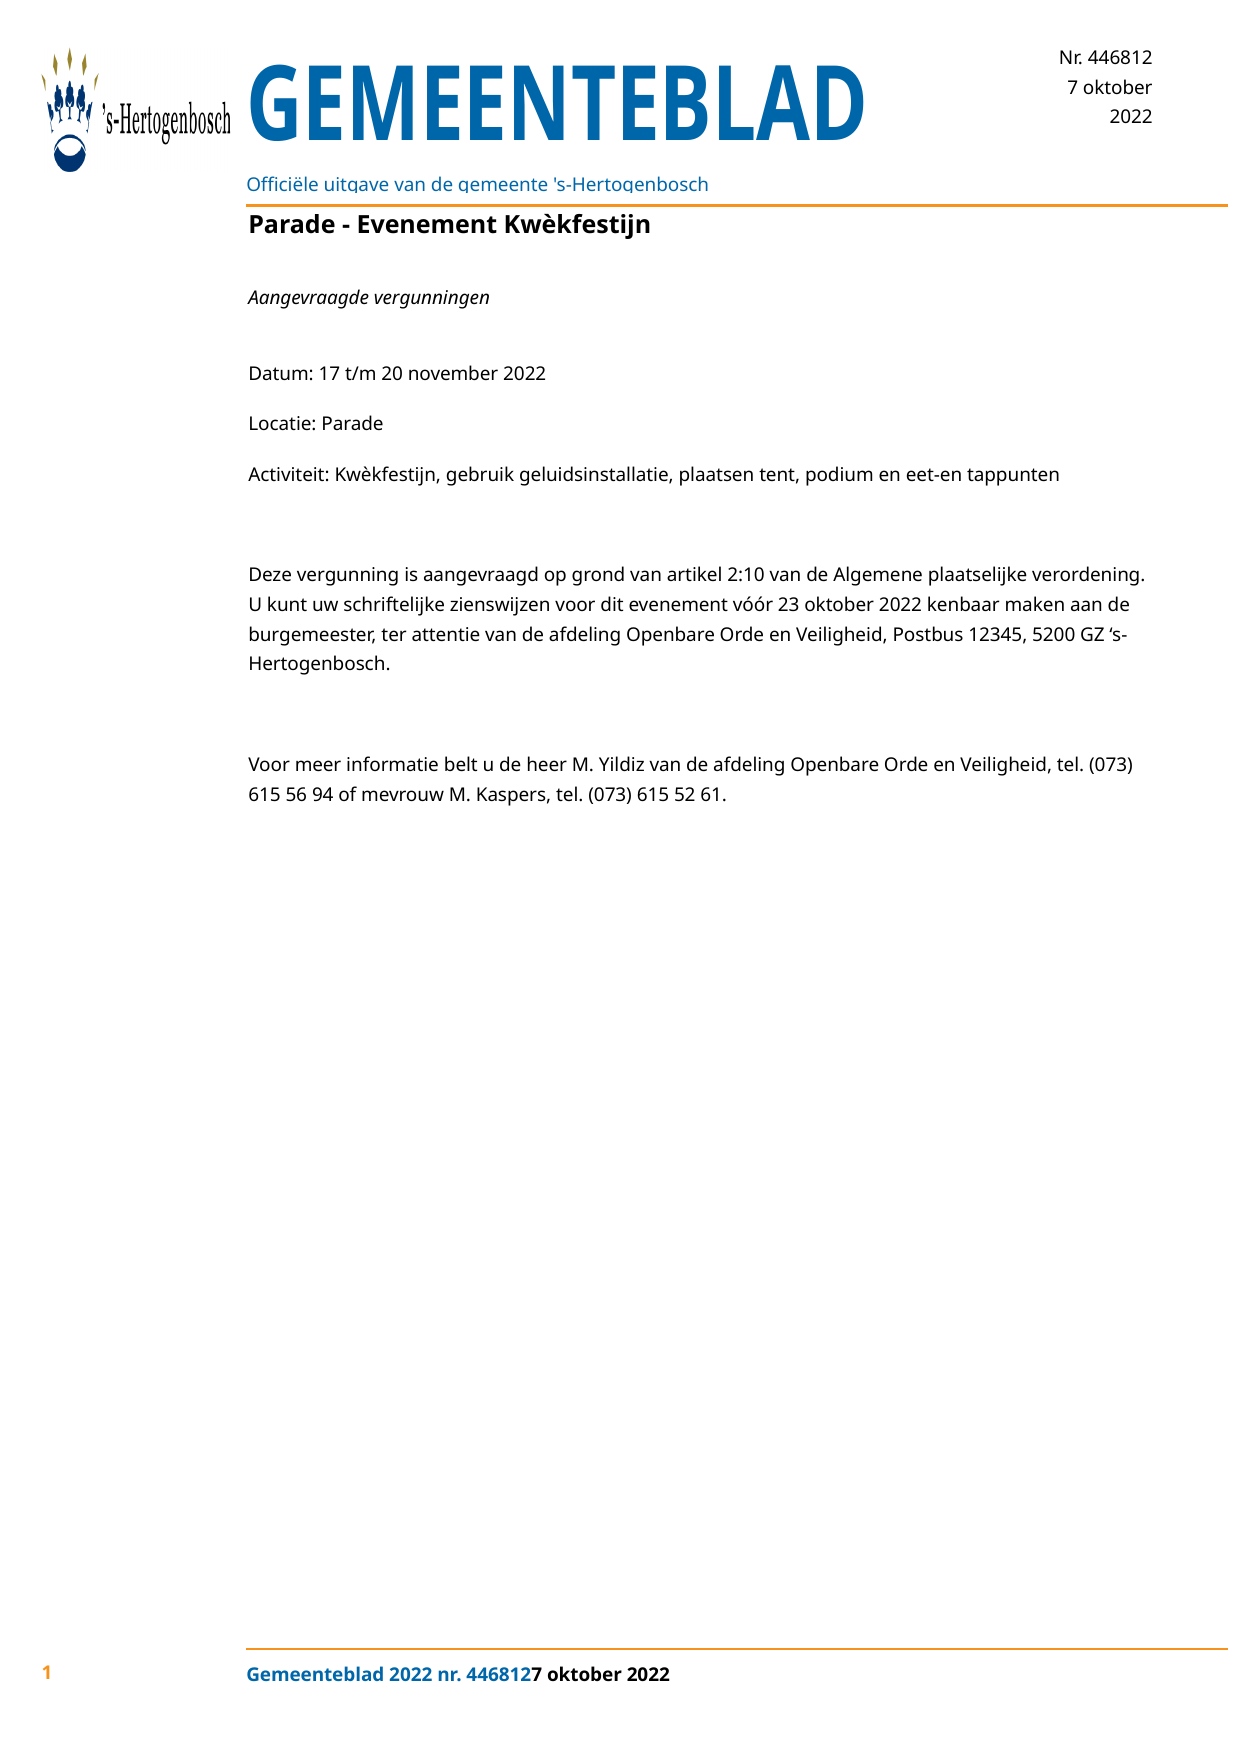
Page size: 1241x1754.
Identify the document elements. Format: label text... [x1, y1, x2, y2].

text Locatie: Parade [248, 410, 1152, 436]
text Aangevraagde vergunningen [248, 284, 1152, 309]
text Activiteit: Kwèkfestijn, gebruik geluidsinstallatie, plaatsen tent, podium en eet-en tappunten [248, 461, 1152, 487]
text Datum: 17 t/m 20 november 2022 [248, 360, 1152, 386]
picture [41, 47, 231, 172]
text Deze vergunning is aangevraagd op grond van artikel 2:10 van de Algemene plaatselijke verordening. U kunt uw schriftelijke zienswijzen voor dit evenement vóór 23 oktober 2022 kenbaar maken aan de burgemeester, ter attentie van de afdeling Openbare Orde en Veiligheid, Postbus 12345, 5200 GZ ‘s-Hertogenbosch. [248, 562, 1152, 676]
text Parade - Evenement Kwèkfestijn [248, 207, 1152, 241]
text Voor meer informatie belt u de heer M. Yildiz van de afdeling Openbare Orde en Veiligheid, tel. (073) 615 56 94 of mevrouw M. Kaspers, tel. (073) 615 52 61. [248, 751, 1152, 807]
